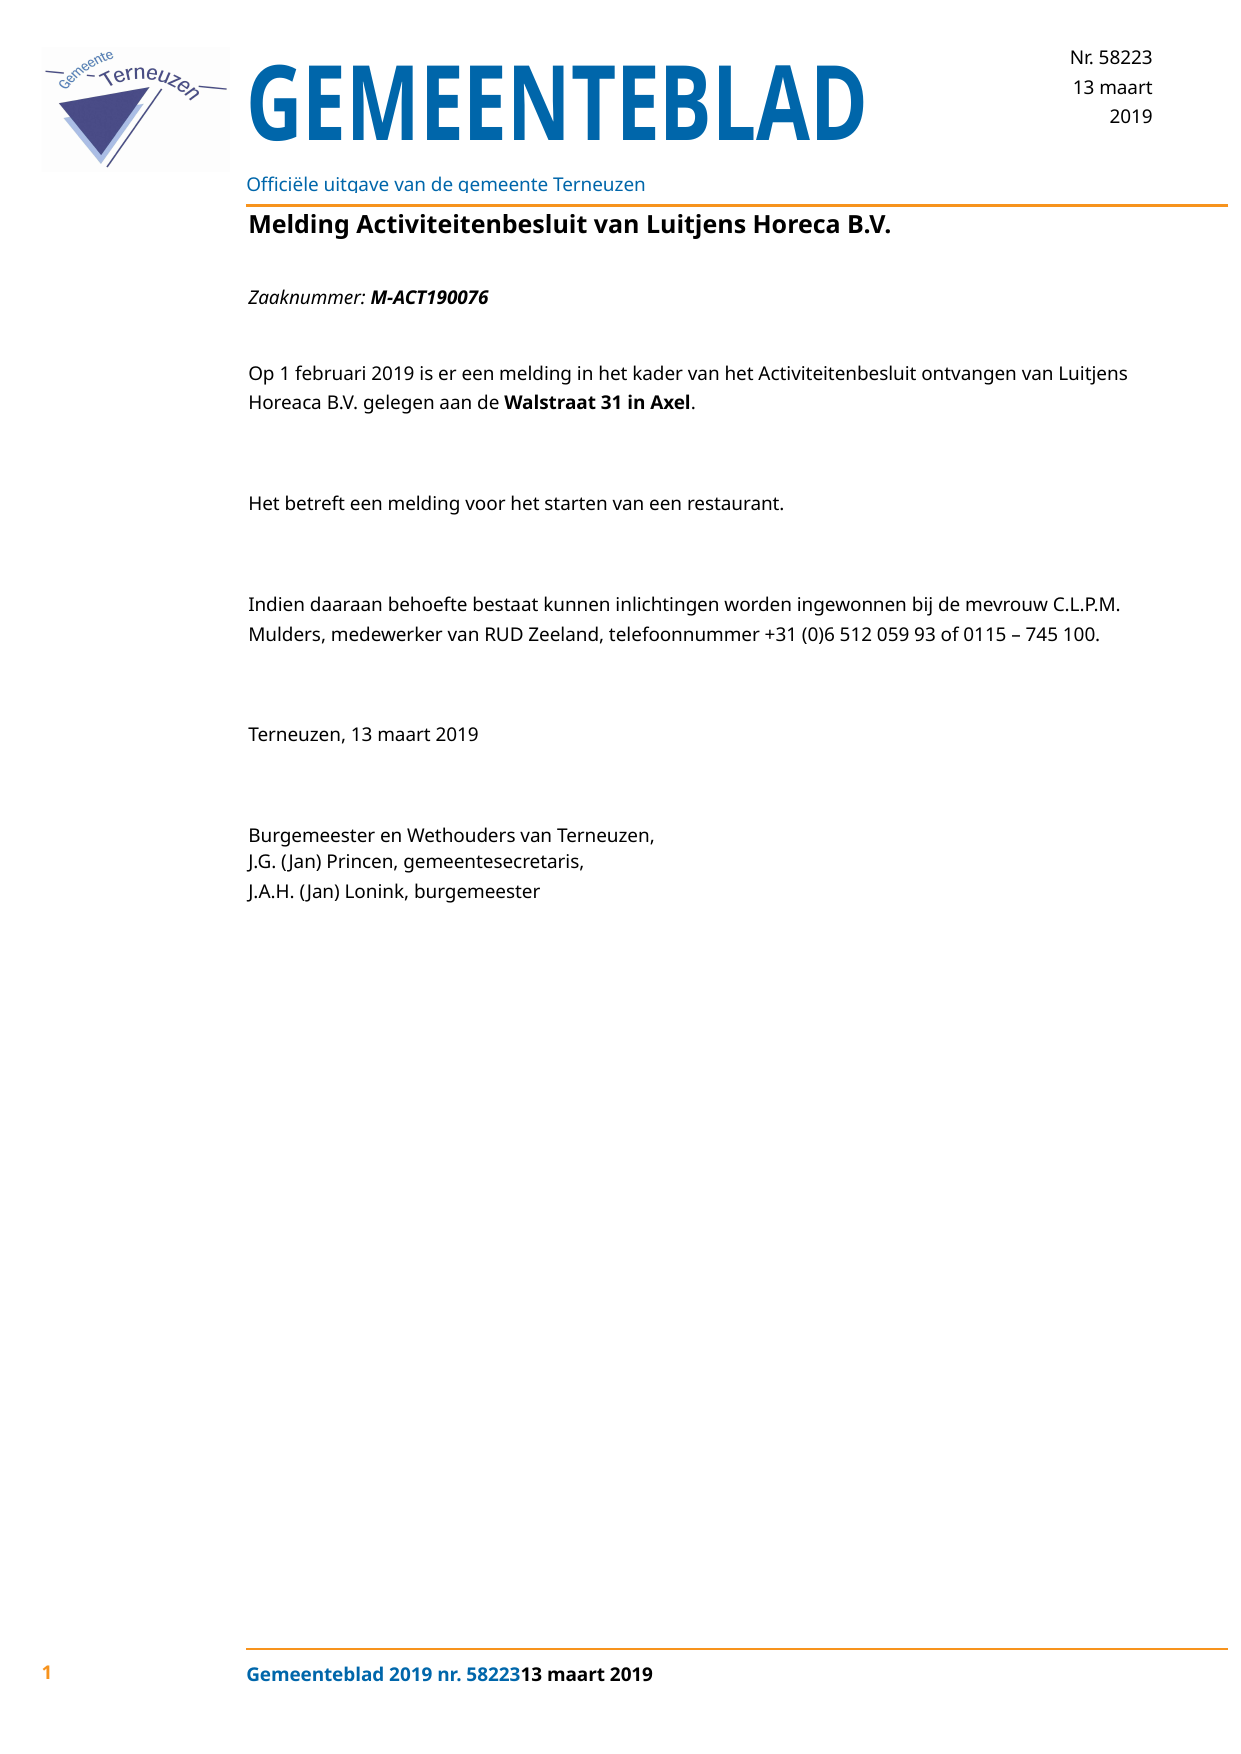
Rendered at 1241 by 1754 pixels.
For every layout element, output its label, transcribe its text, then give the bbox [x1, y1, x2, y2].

text Terneuzen, 13 maart 2019 [248, 722, 1152, 747]
text Het betreft een melding voor het starten van een restaurant. [248, 490, 1152, 516]
table_cell [700, 848, 1152, 963]
table_cell [700, 963, 1152, 988]
text Op 1 februari 2019 is er een melding in het kader van het Activiteitenbesluit ontvangen van Luitjens Horeaca B.V. gelegen aan de Walstraat 31 in Axel. [248, 360, 1152, 415]
table_cell [248, 1014, 700, 1040]
table_cell [700, 1014, 1152, 1040]
text Melding Activiteitenbesluit van Luitjens Horeca B.V. [248, 207, 1152, 241]
text Indien daaraan behoefte bestaat kunnen inlichtingen worden ingewonnen bij de mevrouw C.L.P.M. Mulders, medewerker van RUD Zeeland, telefoonnummer +31 (0)6 512 059 93 of 0115 – 745 100. [248, 591, 1152, 647]
text Zaaknummer: M-ACT190076 [248, 284, 1152, 309]
table_cell [248, 989, 1152, 1014]
picture [41, 47, 231, 172]
table_cell [248, 963, 700, 988]
table_header Burgemeester en Wethouders van Terneuzen, [248, 823, 1152, 848]
table_cell J.G. (Jan) Princen, gemeentesecretaris, J.A.H. (Jan) Lonink, burgemeester [248, 848, 700, 963]
